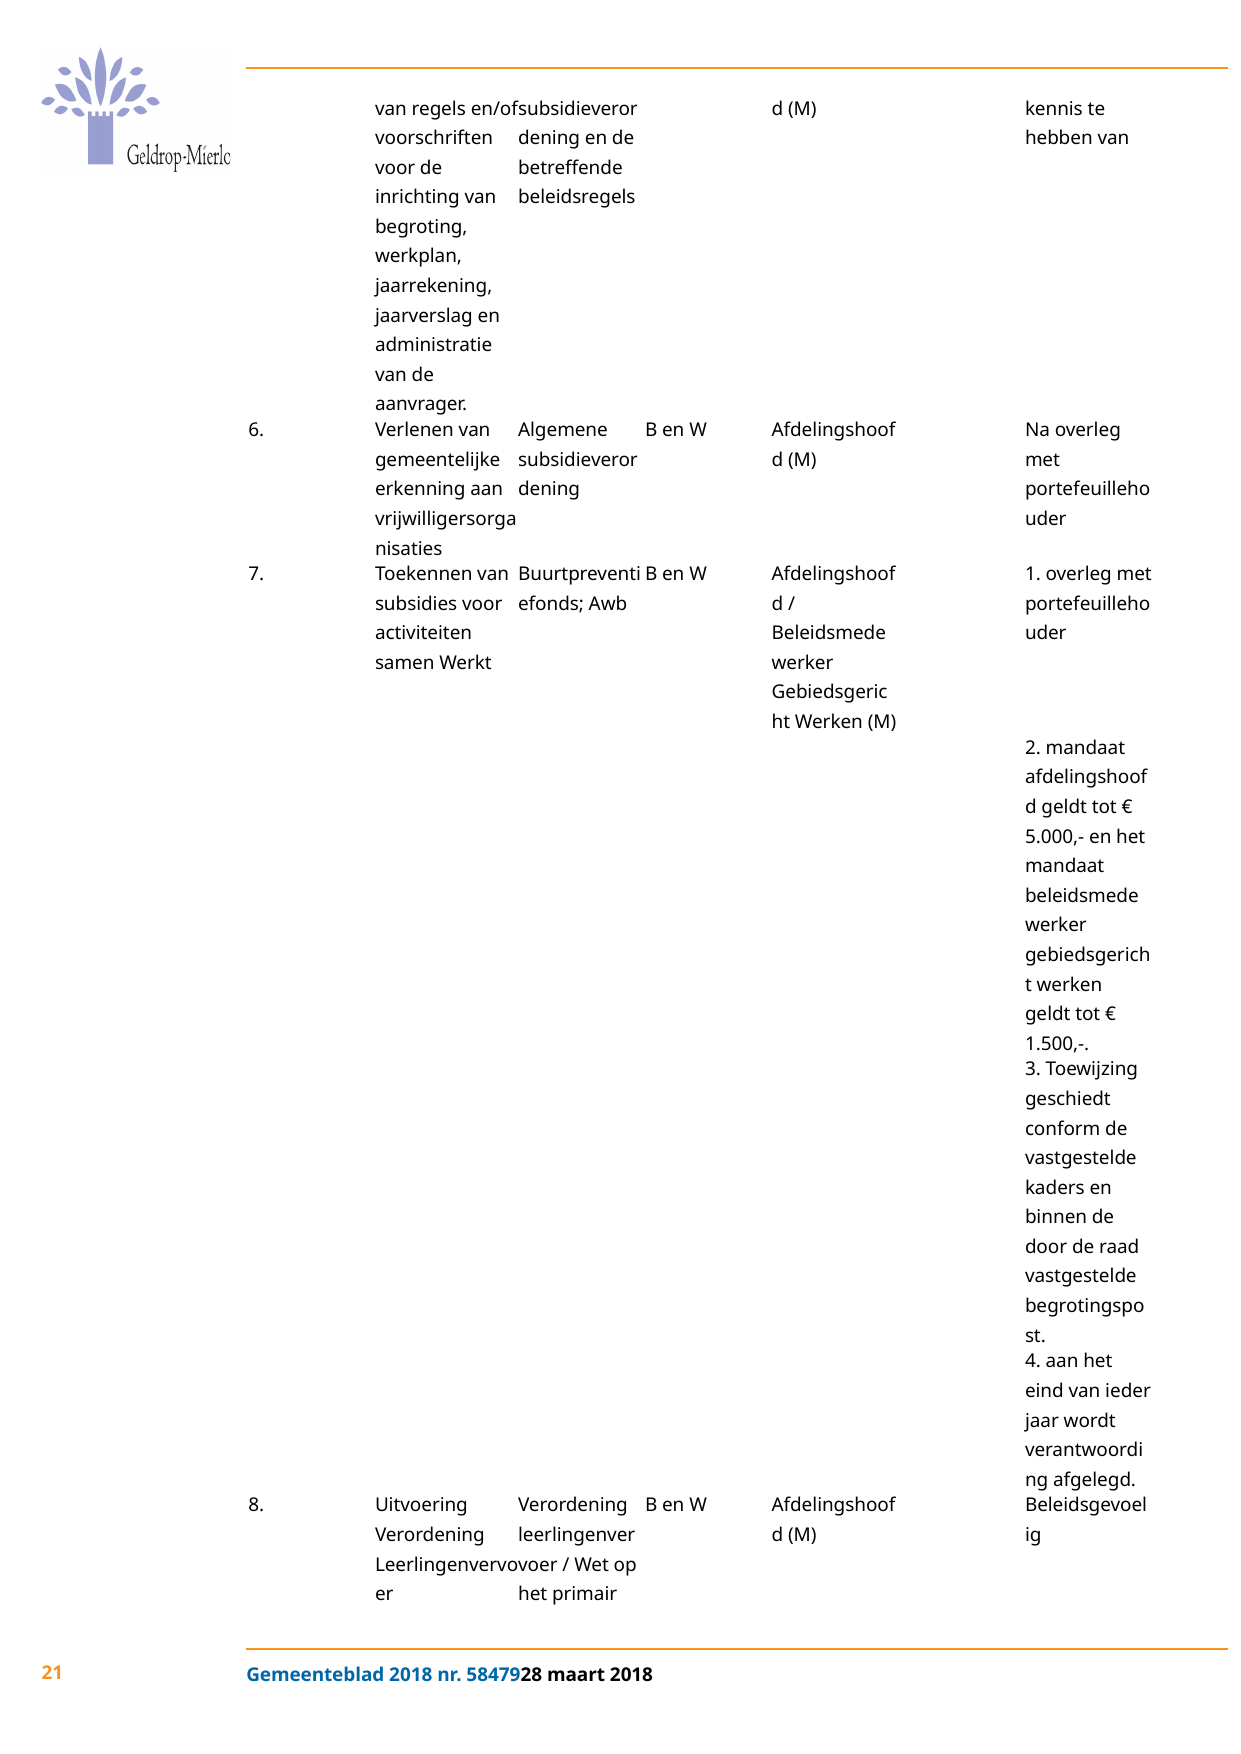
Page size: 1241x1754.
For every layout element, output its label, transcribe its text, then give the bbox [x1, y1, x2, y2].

table_cell 6. [248, 416, 375, 560]
table_cell B en W [645, 416, 771, 560]
table_cell [898, 560, 1025, 734]
table_cell [518, 1056, 645, 1348]
table_cell [248, 95, 375, 416]
table_cell [248, 1056, 375, 1348]
table_cell kennis te hebben van [1025, 95, 1152, 416]
table_cell subsidieverordening en de betreffende beleidsregels [518, 95, 645, 416]
table_cell Beleidsgevoelig [1025, 1492, 1152, 1606]
table_cell Buurtpreventiefonds; Awb [518, 560, 645, 734]
picture [41, 47, 231, 172]
table_cell [645, 734, 771, 1056]
table_cell 3. Toewijzing geschiedt conform de vastgestelde kaders en binnen de door de raad vastgestelde begrotingspost. [1025, 1056, 1152, 1348]
table_cell d (M) [771, 95, 898, 416]
table_cell Afdelingshoofd (M) [771, 416, 898, 560]
table_cell Afdelingshoofd (M) [771, 1492, 898, 1606]
table_cell Na overleg met portefeuillehouder [1025, 416, 1152, 560]
table_cell 7. [248, 560, 375, 734]
table_cell B en W [645, 1492, 771, 1606]
table_cell 4. aan het eind van ieder jaar wordt verantwoording afgelegd. [1025, 1348, 1152, 1492]
table_cell [645, 95, 771, 416]
table_cell [771, 734, 898, 1056]
table_cell [645, 1348, 771, 1492]
table_cell [645, 1056, 771, 1348]
table_cell Toekennen van subsidies voor activiteiten samen Werkt [375, 560, 518, 734]
table_cell [898, 95, 1025, 416]
table_cell [898, 1348, 1025, 1492]
table_cell [518, 1348, 645, 1492]
table_cell [518, 734, 645, 1056]
table_cell [771, 1056, 898, 1348]
table_cell [898, 416, 1025, 560]
table_cell [771, 1348, 898, 1492]
table_cell van regels en/of voorschriften voor de inrichting van begroting, werkplan, jaarrekening, jaarverslag en administratie van de aanvrager. [375, 95, 518, 416]
table_cell [898, 1492, 1025, 1606]
table_cell [375, 734, 518, 1056]
table_cell Algemene subsidieverordening [518, 416, 645, 560]
table_cell Afdelingshoofd / Beleidsmedewerker Gebiedsgericht Werken (M) [771, 560, 898, 734]
table_cell [375, 1348, 518, 1492]
table_cell 1. overleg met portefeuillehouder [1025, 560, 1152, 734]
table_cell [898, 734, 1025, 1056]
table_cell 8. [248, 1492, 375, 1606]
table_cell Uitvoering Verordening Leerlingenvervoer [375, 1492, 518, 1606]
table_cell [898, 1056, 1025, 1348]
table_cell Verlenen van gemeentelijke erkenning aan vrijwilligersorganisaties [375, 416, 518, 560]
table_cell [248, 1348, 375, 1492]
table_cell Verordening leerlingenvervoer / Wet op het primair [518, 1492, 645, 1606]
table_cell 2. mandaat afdelingshoofd geldt tot € 5.000,- en het mandaat beleidsmedewerker gebiedsgericht werken geldt tot € 1.500,-. [1025, 734, 1152, 1056]
table_cell B en W [645, 560, 771, 734]
table_cell [375, 1056, 518, 1348]
table_cell [248, 734, 375, 1056]
